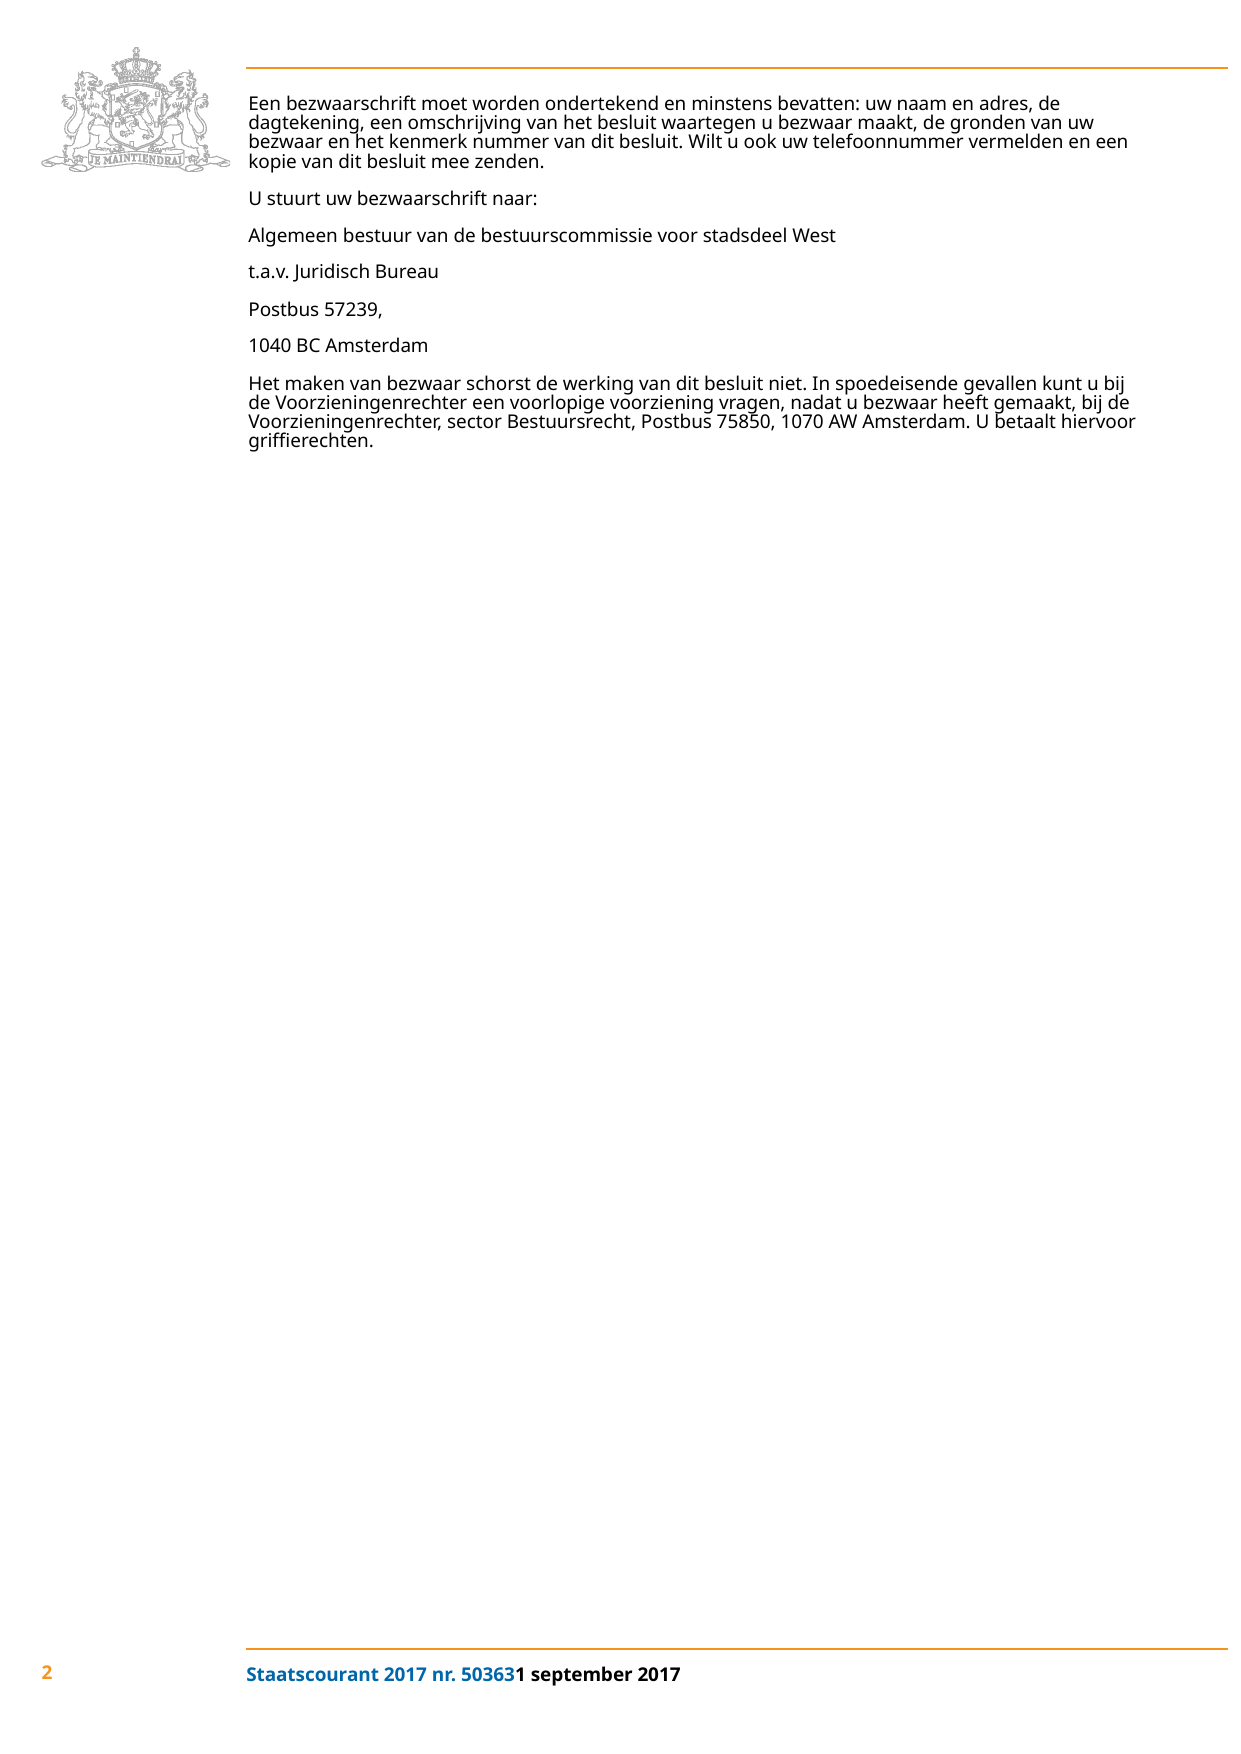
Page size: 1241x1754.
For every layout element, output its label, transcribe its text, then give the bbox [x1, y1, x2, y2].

text t.a.v. Juridisch Bureau [248, 263, 1152, 283]
text Het maken van bezwaar schorst de werking van dit besluit niet. In spoedeisende gevallen kunt u bij de Voorzieningenrechter een voorlopige voorziening vragen, nadat u bezwaar heeft gemaakt, bij de Voorzieningenrechter, sector Bestuursrecht, Postbus 75850, 1070 AW Amsterdam. U betaalt hiervoor griffierechten. [248, 374, 1152, 452]
picture [41, 47, 231, 172]
text Een bezwaarschrift moet worden ondertekend en minstens bevatten: uw naam en adres, de dagtekening, een omschrijving van het besluit waartegen u bezwaar maakt, de gronden van uw bezwaar en het kenmerk nummer van dit besluit. Wilt u ook uw telefoonnummer vermelden en een kopie van dit besluit mee zenden. [248, 95, 1152, 172]
text Postbus 57239, [248, 301, 1152, 320]
text 1040 BC Amsterdam [248, 337, 1152, 357]
text Algemeen bestuur van de bestuurscommissie voor stadsdeel West [248, 227, 1152, 246]
text U stuurt uw bezwaarschrift naar: [248, 189, 1152, 209]
